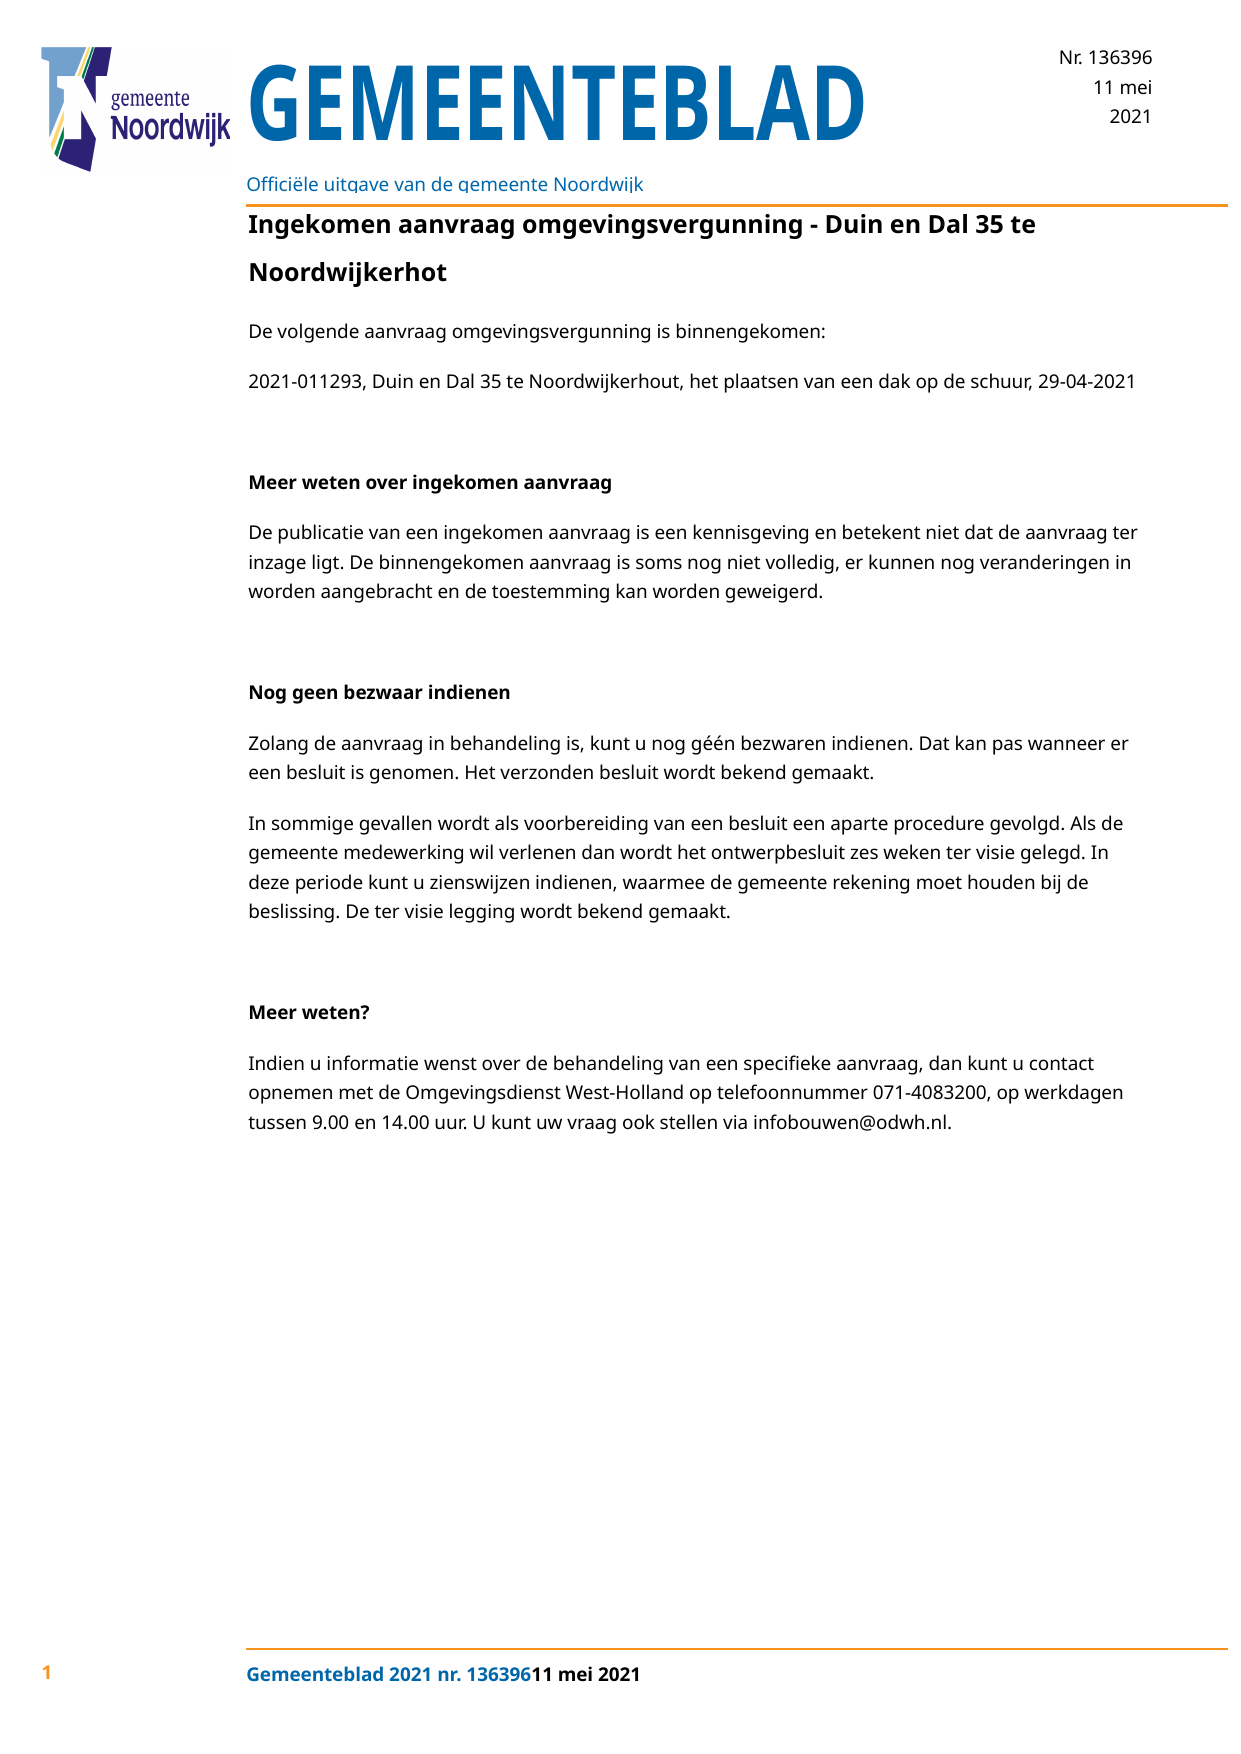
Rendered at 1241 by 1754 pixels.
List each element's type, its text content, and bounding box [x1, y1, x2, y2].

picture [41, 47, 231, 172]
text Zolang de aanvraag in behandeling is, kunt u nog géén bezwaren indienen. Dat kan pas wanneer er een besluit is genomen. Het verzonden besluit wordt bekend gemaakt. [248, 730, 1152, 785]
text Meer weten? [248, 999, 1152, 1025]
text De volgende aanvraag omgevingsvergunning is binnengekomen: [248, 318, 1152, 344]
text Indien u informatie wenst over de behandeling van een specifieke aanvraag, dan kunt u contact opnemen met de Omgevingsdienst West-Holland op telefoonnummer 071-4083200, op werkdagen tussen 9.00 en 14.00 uur. U kunt uw vraag ook stellen via infobouwen@odwh.nl. [248, 1050, 1152, 1135]
text In sommige gevallen wordt als voorbereiding van een besluit een aparte procedure gevolgd. Als de gemeente medewerking wil verlenen dan wordt het ontwerpbesluit zes weken ter visie gelegd. In deze periode kunt u zienswijzen indienen, waarmee de gemeente rekening moet houden bij de beslissing. De ter visie legging wordt bekend gemaakt. [248, 810, 1152, 924]
text Meer weten over ingekomen aanvraag [248, 469, 1152, 495]
text De publicatie van een ingekomen aanvraag is een kennisgeving en betekent niet dat de aanvraag ter inzage ligt. De binnengekomen aanvraag is soms nog niet volledig, er kunnen nog veranderingen in worden aangebracht en de toestemming kan worden geweigerd. [248, 519, 1152, 604]
text Ingekomen aanvraag omgevingsvergunning - Duin en Dal 35 te Noordwijkerhot [248, 207, 1152, 288]
text Nog geen bezwaar indienen [248, 679, 1152, 705]
text 2021-011293, Duin en Dal 35 te Noordwijkerhout, het plaatsen van een dak op de schuur, 29-04-2021 [248, 368, 1152, 394]
